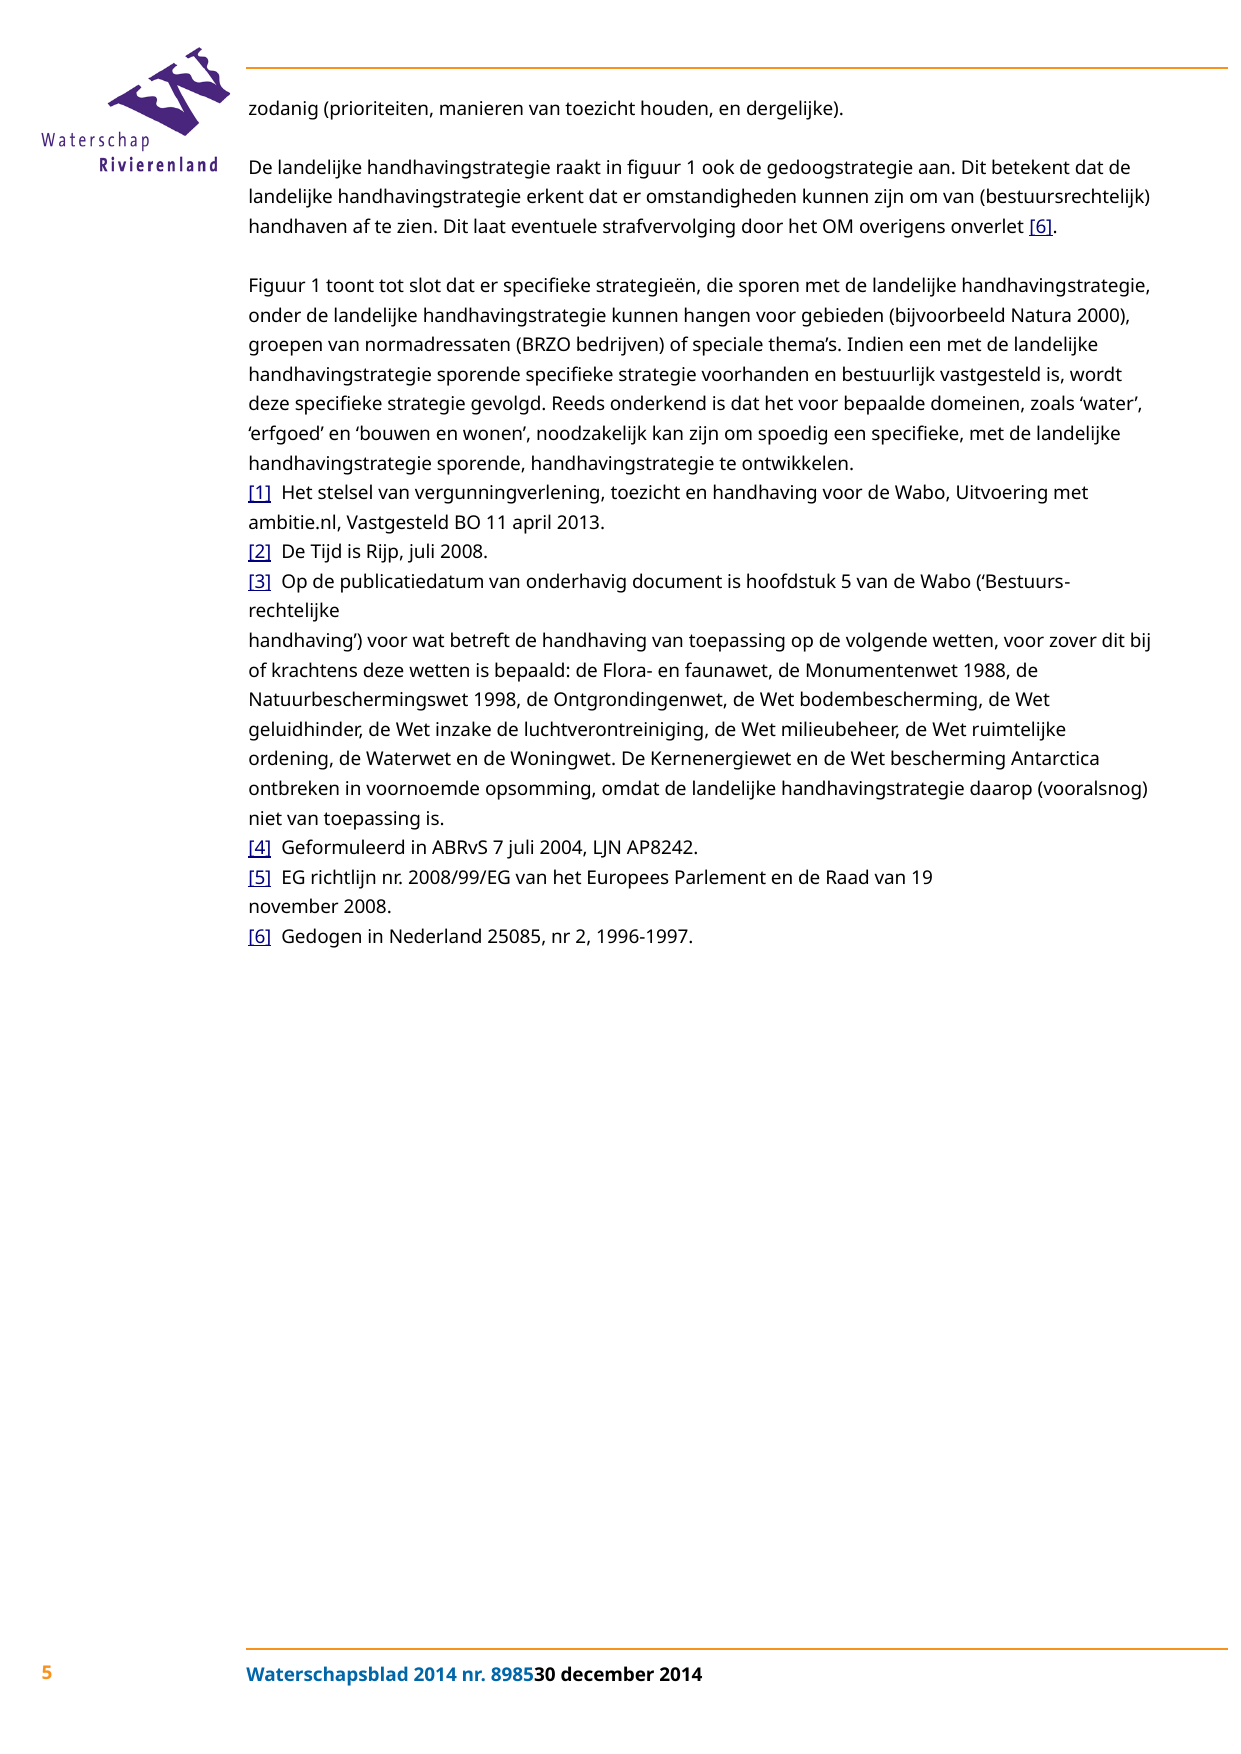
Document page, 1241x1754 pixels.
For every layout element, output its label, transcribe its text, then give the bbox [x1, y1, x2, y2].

text [2] De Tijd is Rijp, juli 2008. [248, 538, 1152, 564]
text november 2008. [248, 893, 1152, 919]
text zodanig (prioriteiten, manieren van toezicht houden, en dergelijke). [248, 95, 1152, 121]
text De landelijke handhavingstrategie raakt in figuur 1 ook de gedoogstrategie aan. Dit betekent dat de landelijke handhavingstrategie erkent dat er omstandigheden kunnen zijn om van (bestuursrechtelijk) handhaven af te zien. Dit laat eventuele strafvervolging door het OM overigens onverlet [6]. [248, 154, 1152, 239]
text ambitie.nl, Vastgesteld BO 11 april 2013. [248, 509, 1152, 535]
picture [41, 47, 231, 172]
text handhaving’) voor wat betreft de handhaving van toepassing op de volgende wetten, voor zover dit bij of krachtens deze wetten is bepaald: de Flora- en faunawet, de Monumentenwet 1988, de Natuurbeschermingswet 1998, de Ontgrondingenwet, de Wet bodembescherming, de Wet geluidhinder, de Wet inzake de luchtverontreiniging, de Wet milieubeheer, de Wet ruimtelijke ordening, de Waterwet en de Woningwet. De Kernenergiewet en de Wet bescherming Antarctica ontbreken in voornoemde opsomming, omdat de landelijke handhavingstrategie daarop (vooralsnog) niet van toepassing is. [248, 627, 1152, 831]
text [5] EG richtlijn nr. 2008/99/EG van het Europees Parlement en de Raad van 19 [248, 864, 1152, 890]
text [4] Geformuleerd in ABRvS 7 juli 2004, LJN AP8242. [248, 834, 1152, 860]
text Figuur 1 toont tot slot dat er specifieke strategieën, die sporen met de landelijke handhaving­strategie, onder de landelijke handhavingstrategie kunnen hangen voor gebieden (bijvoorbeeld Natura 2000), groepen van normadressaten (BRZO bedrijven) of speciale thema’s. Indien een met de landelijke handhavingstrategie sporende specifieke strategie voorhanden en bestuurlijk vastgesteld is, wordt deze specifieke strategie gevolgd. Reeds onderkend is dat het voor bepaalde domeinen, zoals ‘water’, ‘erfgoed’ en ‘bouwen en wonen’, noodzakelijk kan zijn om spoedig een specifieke, met de landelijke handhaving­strategie sporende, handhavingstrategie te ontwikkelen. [248, 272, 1152, 476]
text [3] Op de publicatiedatum van onderhavig document is hoofdstuk 5 van de Wabo (‘Bestuurs­­rechtelijke [248, 568, 1152, 623]
text [1] Het stelsel van vergunningverlening, toezicht en handhaving voor de Wabo, Uitvoering met [248, 479, 1152, 505]
text [6] Gedogen in Nederland 25085, nr 2, 1996-1997. [248, 923, 1152, 949]
